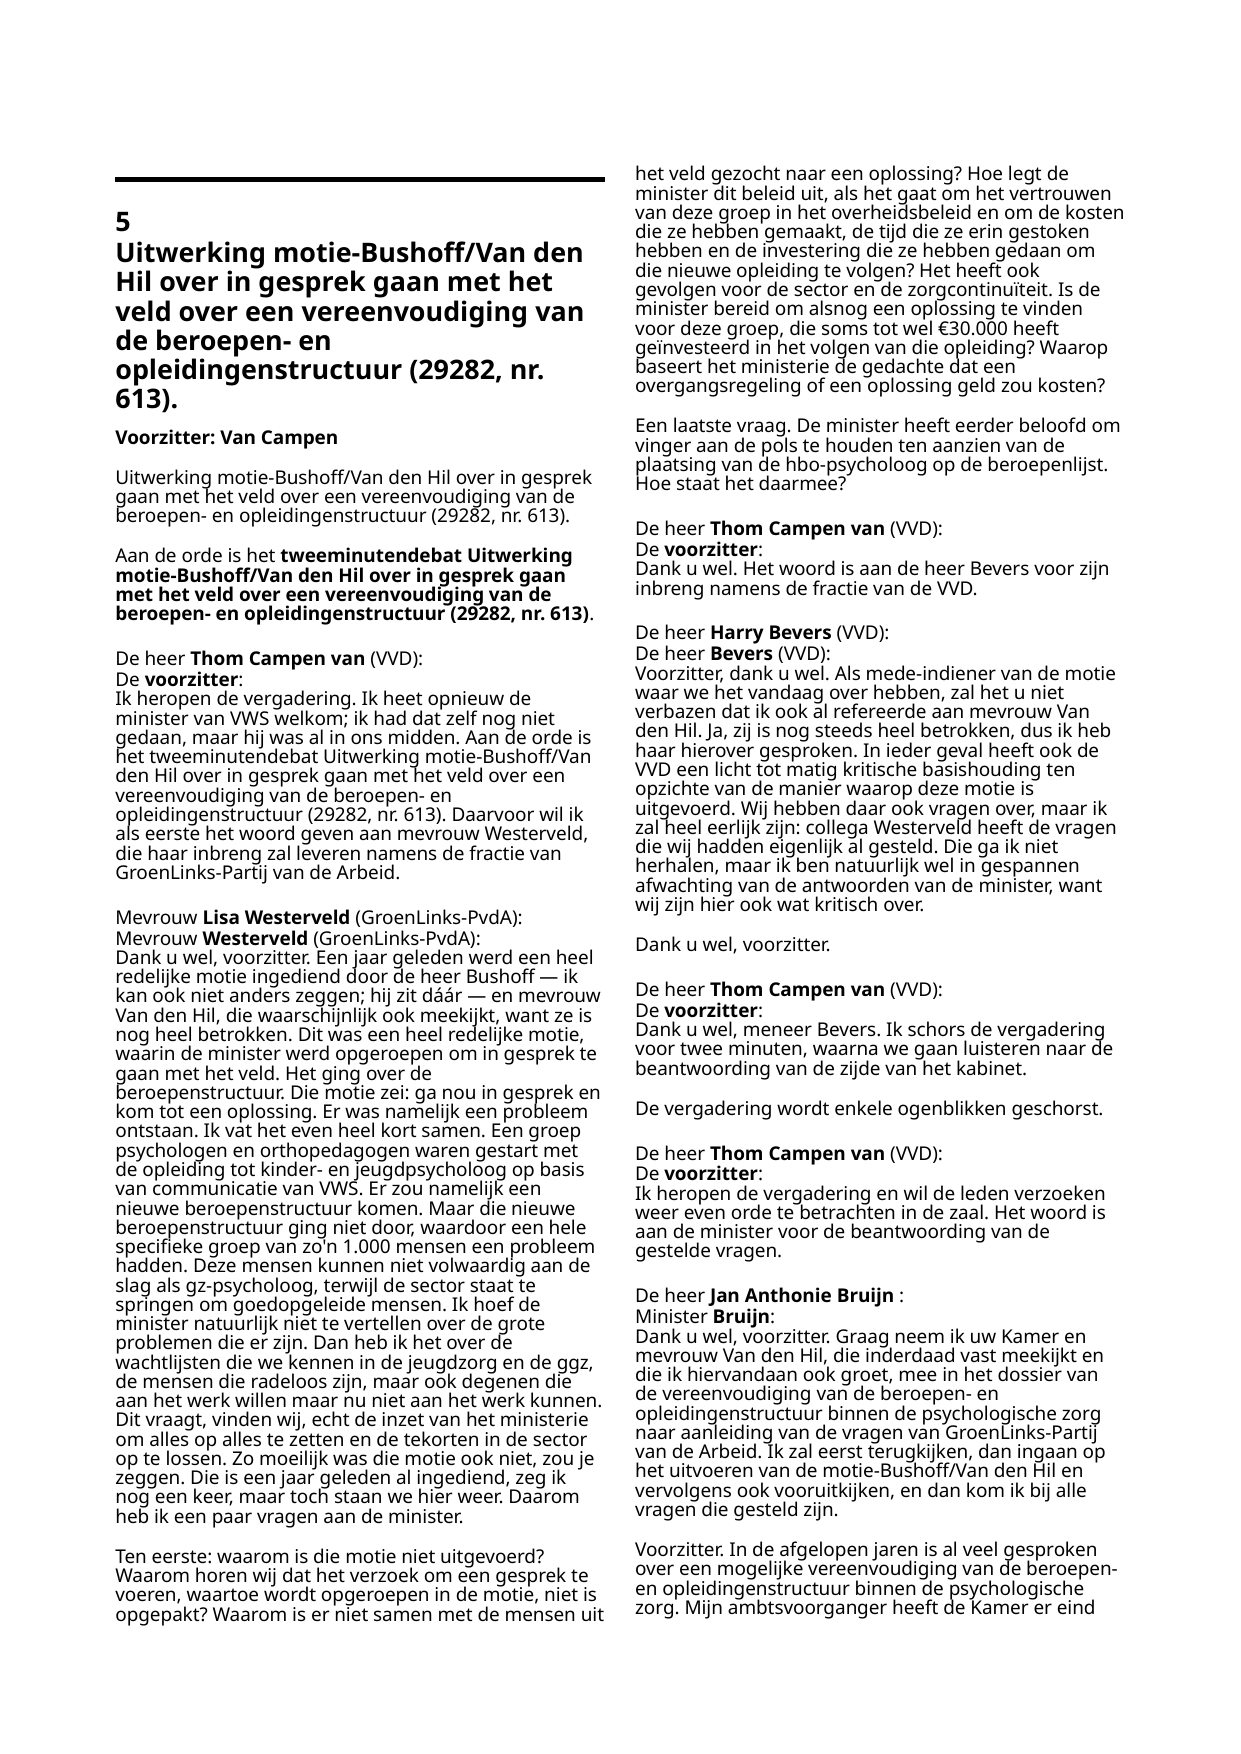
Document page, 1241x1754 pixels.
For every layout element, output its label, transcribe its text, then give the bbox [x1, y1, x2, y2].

text Ik heropen de vergadering en wil de leden verzoeken weer even orde te betrachten in de zaal. Het woord is aan de minister voor de beantwoording van de gestelde vragen. [635, 1185, 1125, 1262]
text De heer Harry Bevers (VVD): [635, 619, 1125, 645]
text Mevrouw Lisa Westerveld (GroenLinks-PvdA): [115, 904, 605, 930]
text De voorzitter: [635, 1165, 1125, 1185]
text De voorzitter: [635, 1002, 1125, 1021]
text Uitwerking motie-Bushoff/Van den Hil over in gesprek gaan met het veld over een vereenvoudiging van de beroepen- en opleidingenstructuur (29282, nr. 613). [115, 239, 605, 429]
text Dank u wel, voorzitter. [635, 936, 1125, 955]
text De voorzitter: [635, 541, 1125, 560]
text Voorzitter: Van Campen [115, 429, 605, 448]
text Voorzitter. In de afgelopen jaren is al veel gesproken over een mogelijke vereenvoudiging van de beroepen- en opleidingenstructuur binnen de psychologische zorg. Mijn ambtsvoorganger heeft de Kamer er eind [635, 1541, 1125, 1618]
text Mevrouw Westerveld (GroenLinks-PvdA): [115, 930, 605, 949]
text De heer Jan Anthonie Bruijn : [635, 1283, 1125, 1308]
text De heer Thom Campen van (VVD): [635, 515, 1125, 541]
text Dank u wel. Het woord is aan de heer Bevers voor zijn inbreng namens de fractie van de VVD. [635, 560, 1125, 599]
text Aan de orde is het tweeminutendebat Uitwerking motie-Bushoff/Van den Hil over in gesprek gaan met het veld over een vereenvoudiging van de beroepen- en opleidingenstructuur (29282, nr. 613). [115, 547, 605, 624]
text De vergadering wordt enkele ogenblikken geschorst. [635, 1099, 1125, 1119]
text het veld gezocht naar een oplossing? Hoe legt de minister dit beleid uit, als het gaat om het vertrouwen van deze groep in het overheidsbeleid en om de kosten die ze hebben gemaakt, de tijd die ze erin gestoken hebben en de investering die ze hebben gedaan om die nieuwe opleiding te volgen? Het heeft ook gevolgen voor de sector en de zorgcontinuïteit. Is de minister bereid om alsnog een oplossing te vinden voor deze groep, die soms tot wel €30.000 heeft geïnvesteerd in het volgen van die opleiding? Waarop baseert het ministerie de gedachte dat een overgangsregeling of een oplossing geld zou kosten? [635, 165, 1125, 397]
text De heer Thom Campen van (VVD): [115, 645, 605, 671]
text Minister Bruijn: [635, 1308, 1125, 1328]
text De heer Bevers (VVD): [635, 645, 1125, 664]
text Ik heropen de vergadering. Ik heet opnieuw de minister van VWS welkom; ik had dat zelf nog niet gedaan, maar hij was al in ons midden. Aan de orde is het tweeminutendebat Uitwerking motie-Bushoff/Van den Hil over in gesprek gaan met het veld over een vereenvoudiging van de beroepen- en opleidingenstructuur (29282, nr. 613). Daarvoor wil ik als eerste het woord geven aan mevrouw Westerveld, die haar inbreng zal leveren namens de fractie van GroenLinks-Partij van de Arbeid. [115, 690, 605, 883]
text De heer Thom Campen van (VVD): [635, 976, 1125, 1002]
text Uitwerking motie-Bushoff/Van den Hil over in gesprek gaan met het veld over een vereenvoudiging van de beroepen- en opleidingenstructuur (29282, nr. 613). [115, 469, 605, 527]
text 5 [115, 203, 605, 239]
text Voorzitter, dank u wel. Als mede-indiener van de motie waar we het vandaag over hebben, zal het u niet verbazen dat ik ook al refereerde aan mevrouw Van den Hil. Ja, zij is nog steeds heel betrokken, dus ik heb haar hierover gesproken. In ieder geval heeft ook de VVD een licht tot matig kritische basishouding ten opzichte van de manier waarop deze motie is uitgevoerd. Wij hebben daar ook vragen over, maar ik zal heel eerlijk zijn: collega Westerveld heeft de vragen die wij hadden eigenlijk al gesteld. Die ga ik niet herhalen, maar ik ben natuurlijk wel in gespannen afwachting van de antwoorden van de minister, want wij zijn hier ook wat kritisch over. [635, 664, 1125, 915]
text De heer Thom Campen van (VVD): [635, 1140, 1125, 1165]
text Dank u wel, meneer Bevers. Ik schors de vergadering voor twee minuten, waarna we gaan luisteren naar de beantwoording van de zijde van het kabinet. [635, 1021, 1125, 1079]
text Een laatste vraag. De minister heeft eerder beloofd om vinger aan de pols te houden ten aanzien van de plaatsing van de hbo-psycholoog op de beroepenlijst. Hoe staat het daarmee? [635, 417, 1125, 494]
text Dank u wel, voorzitter. Graag neem ik uw Kamer en mevrouw Van den Hil, die inderdaad vast meekijkt en die ik hiervandaan ook groet, mee in het dossier van de vereenvoudiging van de beroepen- en opleidingenstructuur binnen de psychologische zorg naar aanleiding van de vragen van GroenLinks-Partij van de Arbeid. Ik zal eerst terugkijken, dan ingaan op het uitvoeren van de motie-Bushoff/Van den Hil en vervolgens ook vooruitkijken, en dan kom ik bij alle vragen die gesteld zijn. [635, 1328, 1125, 1520]
text Ten eerste: waarom is die motie niet uitgevoerd? Waarom horen wij dat het verzoek om een gesprek te voeren, waartoe wordt opgeroepen in de motie, niet is opgepakt? Waarom is er niet samen met de mensen uit [115, 1548, 605, 1625]
text Dank u wel, voorzitter. Een jaar geleden werd een heel redelijke motie ingediend door de heer Bushoff — ik kan ook niet anders zeggen; hij zit dáár — en mevrouw Van den Hil, die waarschijnlijk ook meekijkt, want ze is nog heel betrokken. Dit was een heel redelijke motie, waarin de minister werd opgeroepen om in gesprek te gaan met het veld. Het ging over de beroepenstructuur. Die motie zei: ga nou in gesprek en kom tot een oplossing. Er was namelijk een probleem ontstaan. Ik vat het even heel kort samen. Een groep psychologen en orthopedagogen waren gestart met de opleiding tot kinder- en jeugdpsycholoog op basis van communicatie van VWS. Er zou namelijk een nieuwe beroepenstructuur komen. Maar die nieuwe beroepenstructuur ging niet door, waardoor een hele specifieke groep van zo'n 1.000 mensen een probleem hadden. Deze mensen kunnen niet volwaardig aan de slag als gz-psycholoog, terwijl de sector staat te springen om goedopgeleide mensen. Ik hoef de minister natuurlijk niet te vertellen over de grote problemen die er zijn. Dan heb ik het over de wachtlijsten die we kennen in de jeugdzorg en de ggz, de mensen die radeloos zijn, maar ook degenen die aan het werk willen maar nu niet aan het werk kunnen. Dit vraagt, vinden wij, echt de inzet van het ministerie om alles op alles te zetten en de tekorten in de sector op te lossen. Zo moeilijk was die motie ook niet, zou je zeggen. Die is een jaar geleden al ingediend, zeg ik nog een keer, maar toch staan we hier weer. Daarom heb ik een paar vragen aan de minister. [115, 949, 605, 1527]
text De voorzitter: [115, 671, 605, 690]
